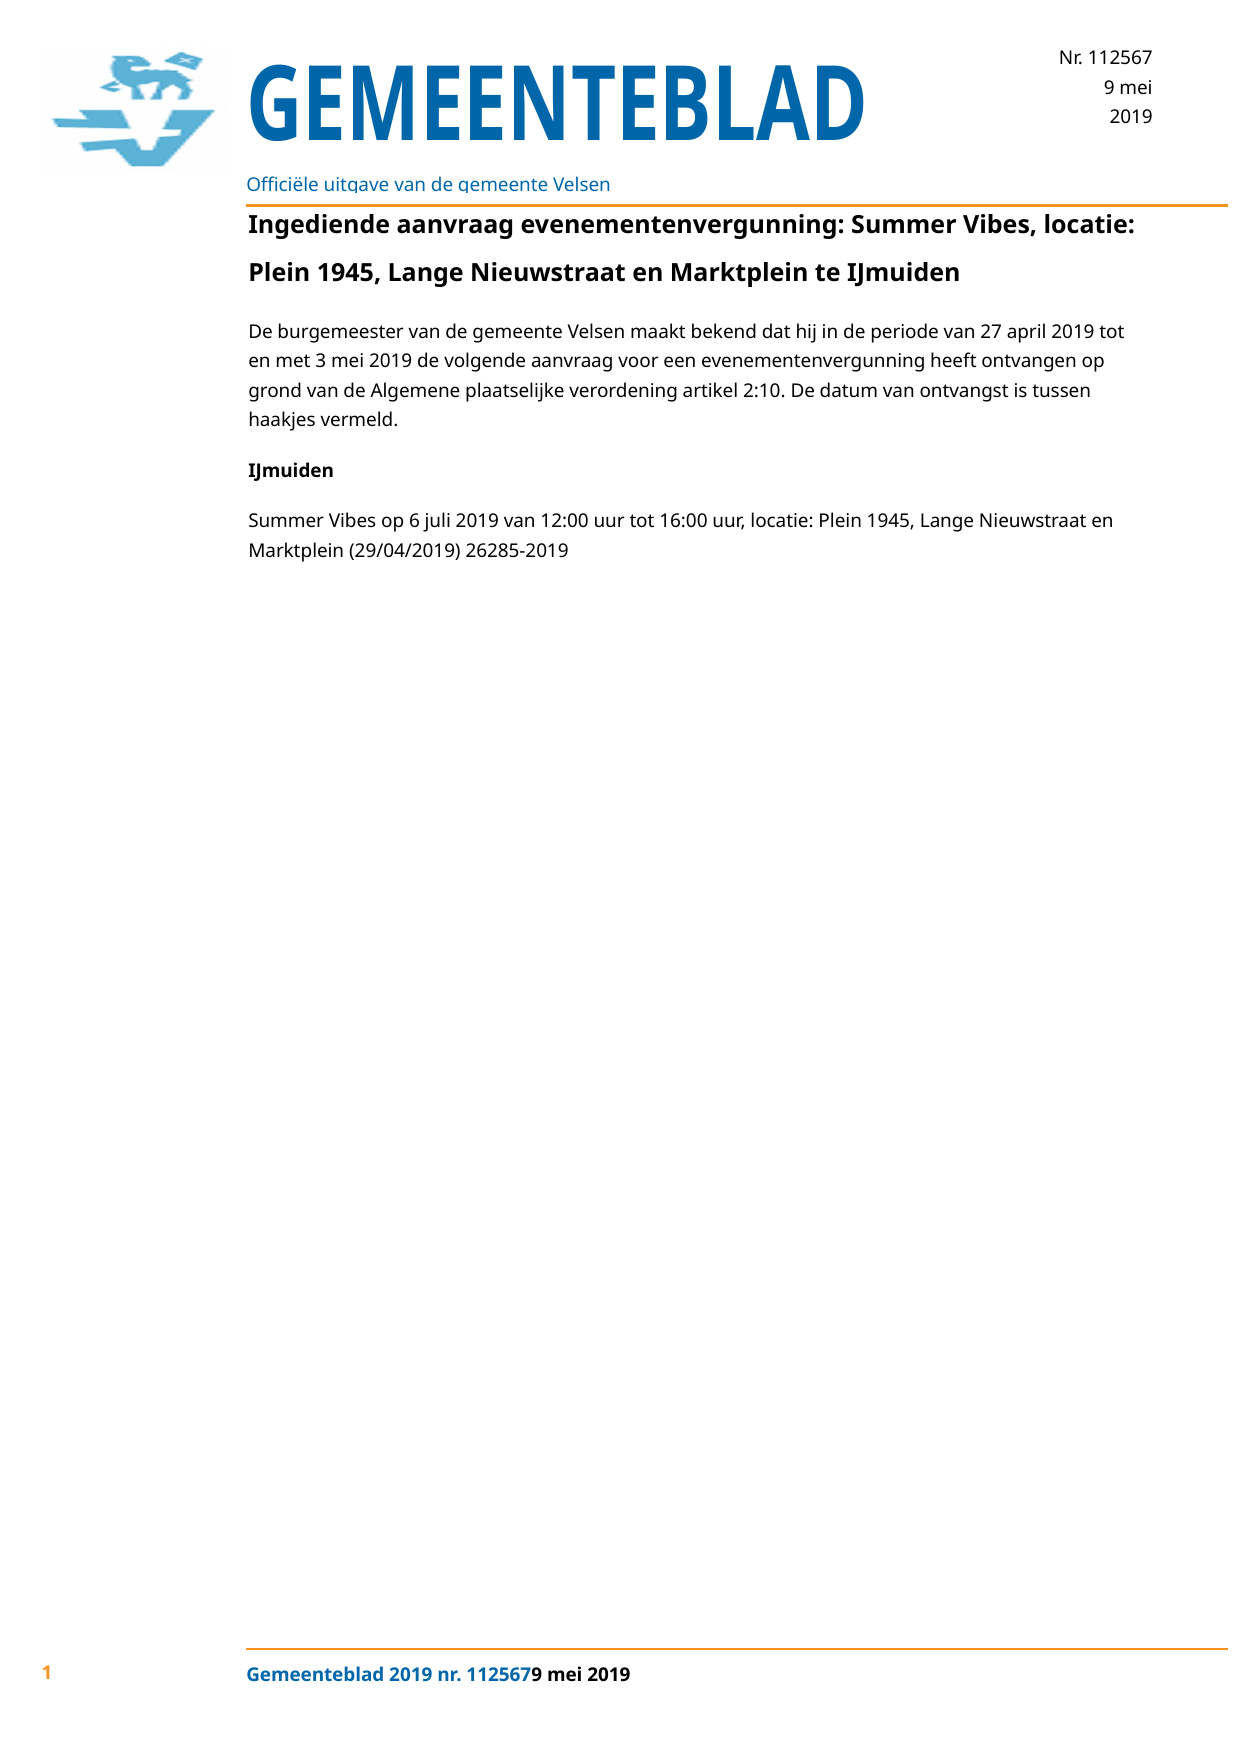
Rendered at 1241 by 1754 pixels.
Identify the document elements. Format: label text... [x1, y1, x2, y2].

picture [41, 47, 231, 172]
text De burgemeester van de gemeente Velsen maakt bekend dat hij in de periode van 27 april 2019 tot en met 3 mei 2019 de volgende aanvraag voor een evenementenvergunning heeft ontvangen op grond van de Algemene plaatselijke verordening artikel 2:10. De datum van ontvangst is tussen haakjes vermeld. [248, 318, 1152, 432]
text IJmuiden [248, 457, 1152, 483]
text Summer Vibes op 6 juli 2019 van 12:00 uur tot 16:00 uur, locatie: Plein 1945, Lange Nieuwstraat en Marktplein (29/04/2019) 26285-2019 [248, 507, 1152, 563]
text Ingediende aanvraag evenementenvergunning: Summer Vibes, locatie: Plein 1945, Lange Nieuwstraat en Marktplein te IJmuiden [248, 207, 1152, 288]
